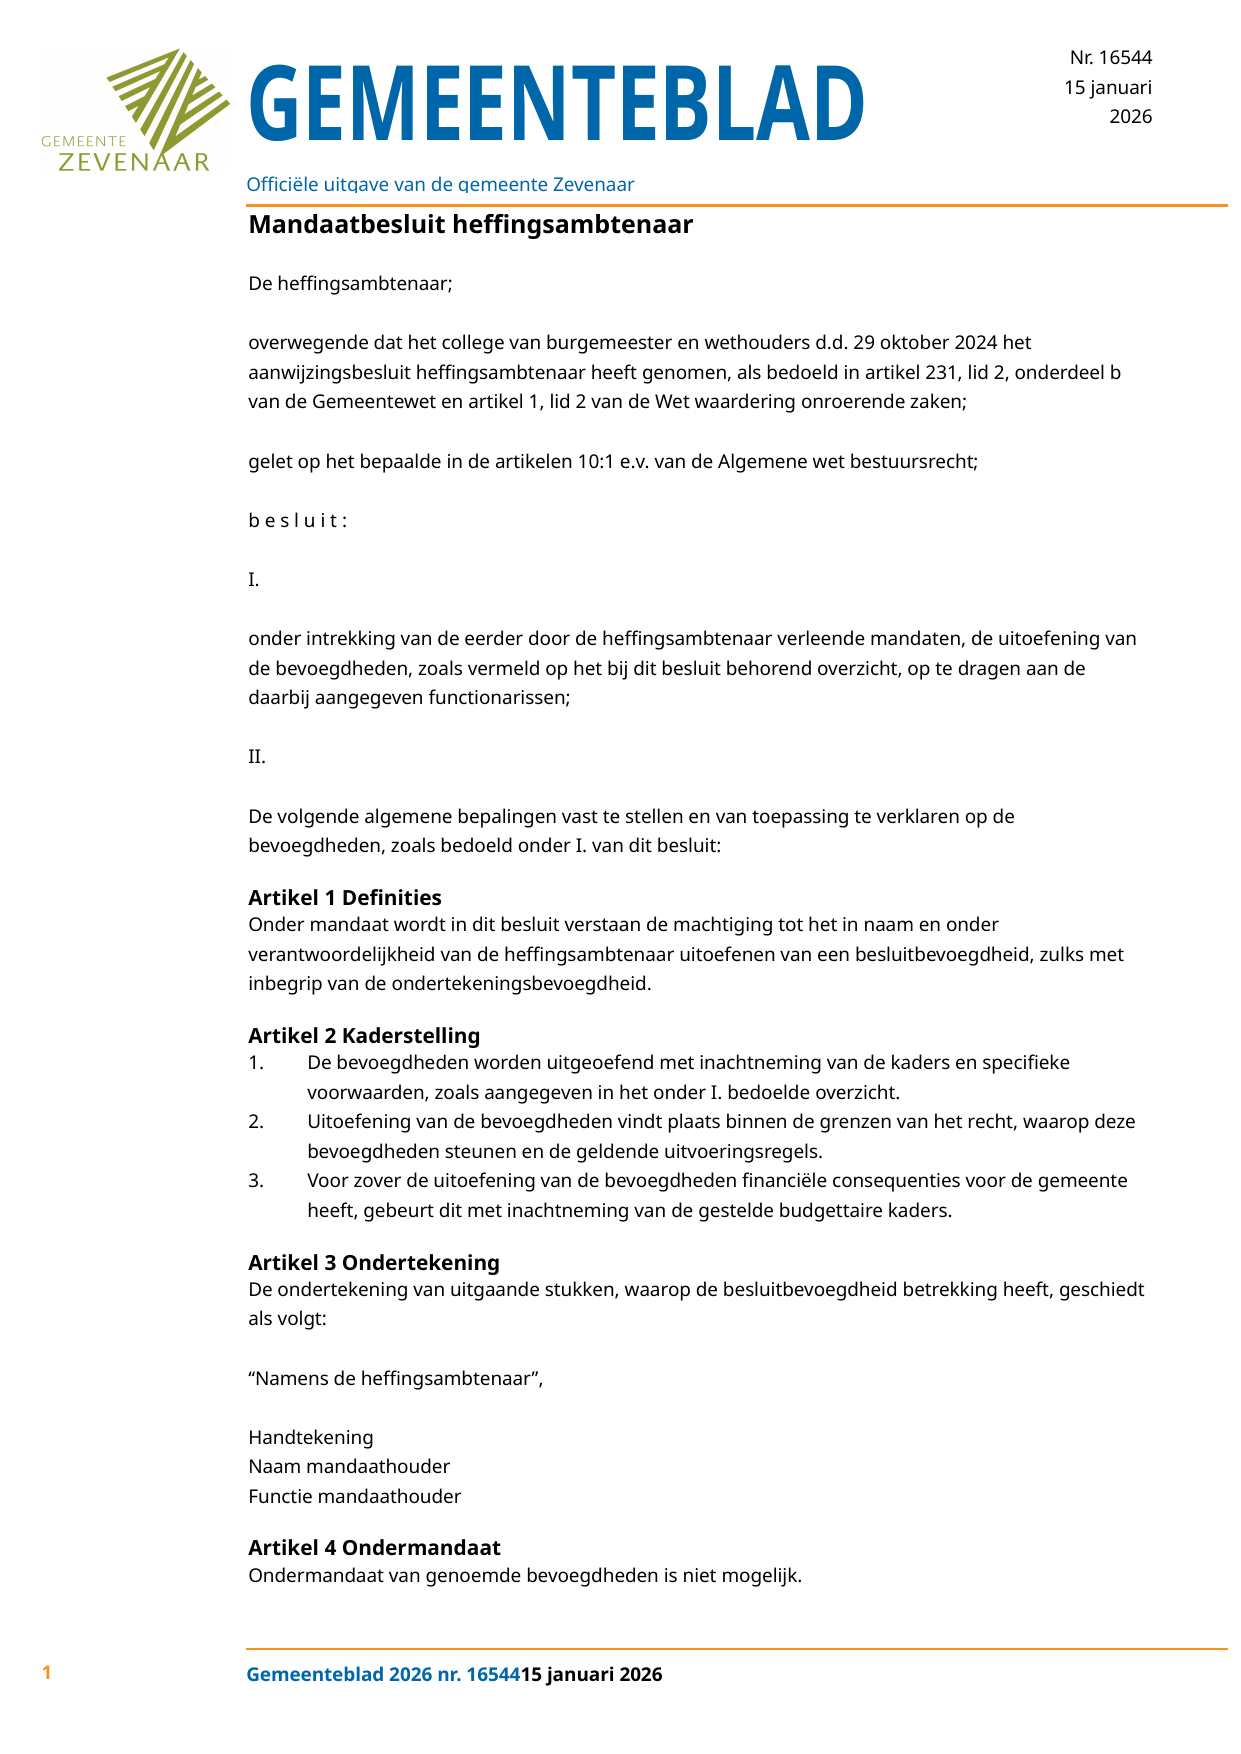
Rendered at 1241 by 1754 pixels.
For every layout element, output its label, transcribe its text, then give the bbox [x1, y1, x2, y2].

text “Namens de heffingsambtenaar”, [248, 1365, 1152, 1391]
text I. [248, 566, 1152, 592]
text Artikel 4 Ondermandaat [248, 1533, 1152, 1562]
text Artikel 1 Definities [248, 883, 1152, 911]
text De volgende algemene bepalingen vast te stellen en van toepassing te verklaren op de bevoegdheden, zoals bedoeld onder I. van dit besluit: [248, 803, 1152, 858]
list Uitoefening van de bevoegdheden vindt plaats binnen de grenzen van het recht, waarop deze bevoegdheden steunen en de geldende uitvoeringsregels. [248, 1108, 1152, 1164]
text De heffingsambtenaar; [248, 270, 1152, 296]
text Artikel 3 Ondertekening [248, 1248, 1152, 1276]
text Ondermandaat van genoemde bevoegdheden is niet mogelijk. [248, 1562, 1152, 1588]
list De bevoegdheden worden uitgeoefend met inachtneming van de kaders en specifieke voorwaarden, zoals aangegeven in het onder I. bedoelde overzicht. [248, 1049, 1152, 1104]
text De ondertekening van uitgaande stukken, waarop de besluitbevoegdheid betrekking heeft, geschiedt als volgt: [248, 1276, 1152, 1331]
list Voor zover de uitoefening van de bevoegdheden financiële consequenties voor de gemeente heeft, gebeurt dit met inachtneming van de gestelde budgettaire kaders. [248, 1168, 1152, 1223]
text Naam mandaathouder [248, 1453, 1152, 1479]
text overwegende dat het college van burgemeester en wethouders d.d. 29 oktober 2024 het aanwijzingsbesluit heffingsambtenaar heeft genomen, als bedoeld in artikel 231, lid 2, onderdeel b van de Gemeentewet en artikel 1, lid 2 van de Wet waardering onroerende zaken; [248, 329, 1152, 414]
text gelet op het bepaalde in de artikelen 10:1 e.v. van de Algemene wet bestuursrecht; [248, 448, 1152, 473]
text Handtekening [248, 1424, 1152, 1450]
text Mandaatbesluit heffingsambtenaar [248, 207, 1152, 241]
text b e s l u i t : [248, 507, 1152, 533]
text Onder mandaat wordt in dit besluit verstaan de machtiging tot het in naam en onder verantwoordelijkheid van de heffingsambtenaar uitoefenen van een besluitbevoegdheid, zulks met inbegrip van de ondertekeningsbevoegdheid. [248, 911, 1152, 996]
text II. [248, 744, 1152, 769]
text onder intrekking van de eerder door de heffingsambtenaar verleende mandaten, de uitoefening van de bevoegdheden, zoals vermeld op het bij dit besluit behorend overzicht, op te dragen aan de daarbij aangegeven functionarissen; [248, 625, 1152, 710]
text Functie mandaathouder [248, 1483, 1152, 1509]
text Artikel 2 Kaderstelling [248, 1021, 1152, 1049]
picture [41, 47, 231, 172]
